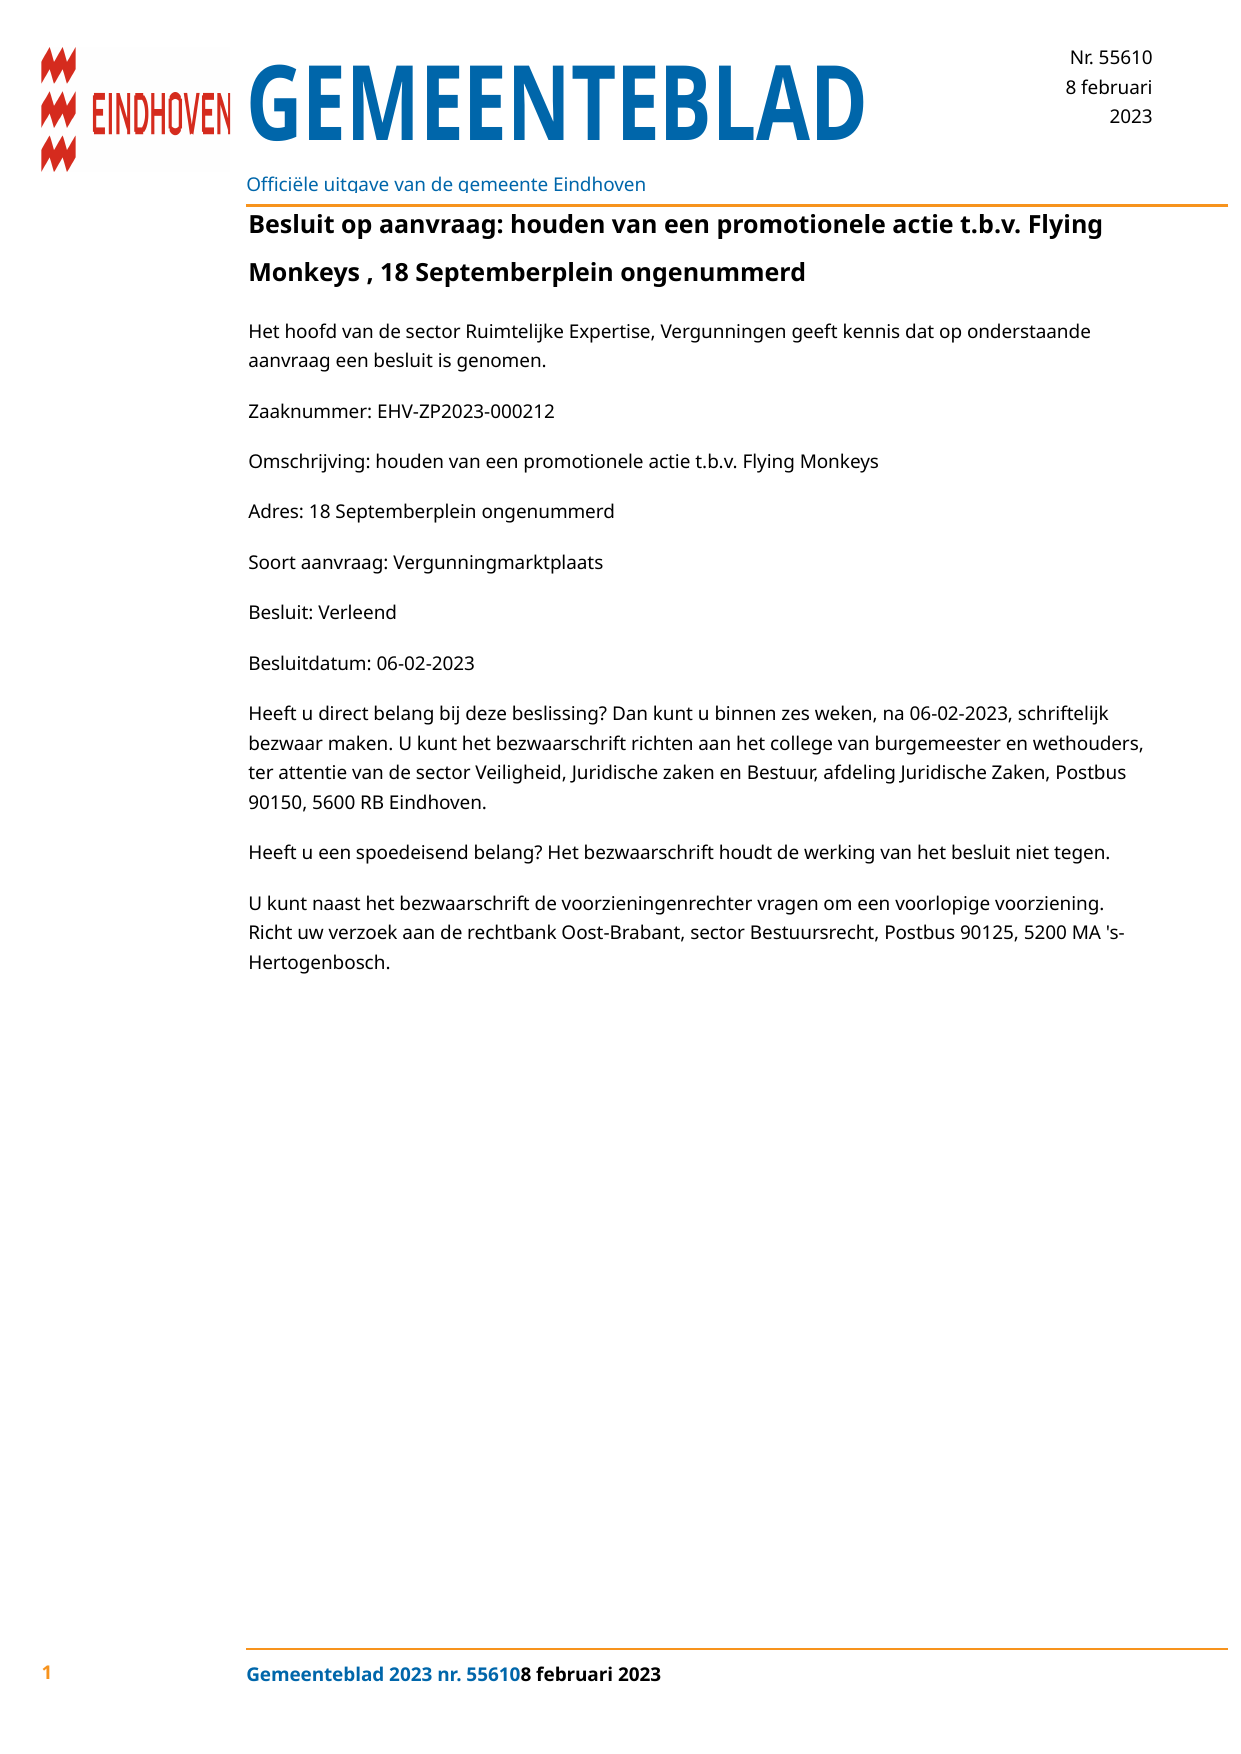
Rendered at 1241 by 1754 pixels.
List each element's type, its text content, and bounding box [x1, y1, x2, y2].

text Omschrijving: houden van een promotionele actie t.b.v. Flying Monkeys [248, 448, 1152, 474]
text Besluit: Verleend [248, 599, 1152, 625]
text Besluit op aanvraag: houden van een promotionele actie t.b.v. Flying Monkeys , 18 Septemberplein ongenummerd [248, 207, 1152, 288]
text Het hoofd van de sector Ruimtelijke Expertise, Vergunningen geeft kennis dat op onderstaande aanvraag een besluit is genomen. [248, 318, 1152, 373]
text U kunt naast het bezwaarschrift de voorzieningenrechter vragen om een voorlopige voorziening. Richt uw verzoek aan de rechtbank Oost-Brabant, sector Bestuursrecht, Postbus 90125, 5200 MA 's-Hertogenbosch. [248, 890, 1152, 975]
text Soort aanvraag: Vergunningmarktplaats [248, 549, 1152, 575]
text Adres: 18 Septemberplein ongenummerd [248, 499, 1152, 524]
text Heeft u een spoedeisend belang? Het bezwaarschrift houdt de werking van het besluit niet tegen. [248, 839, 1152, 865]
text Besluitdatum: 06-02-2023 [248, 650, 1152, 676]
text Heeft u direct belang bij deze beslissing? Dan kunt u binnen zes weken, na 06-02-2023, schriftelijk bezwaar maken. U kunt het bezwaarschrift richten aan het college van burgemeester en wethouders, ter attentie van de sector Veiligheid, Juridische zaken en Bestuur, afdeling Juridische Zaken, Postbus 90150, 5600 RB Eindhoven. [248, 700, 1152, 815]
text Zaaknummer: EHV-ZP2023-000212 [248, 398, 1152, 424]
picture [41, 47, 231, 172]
